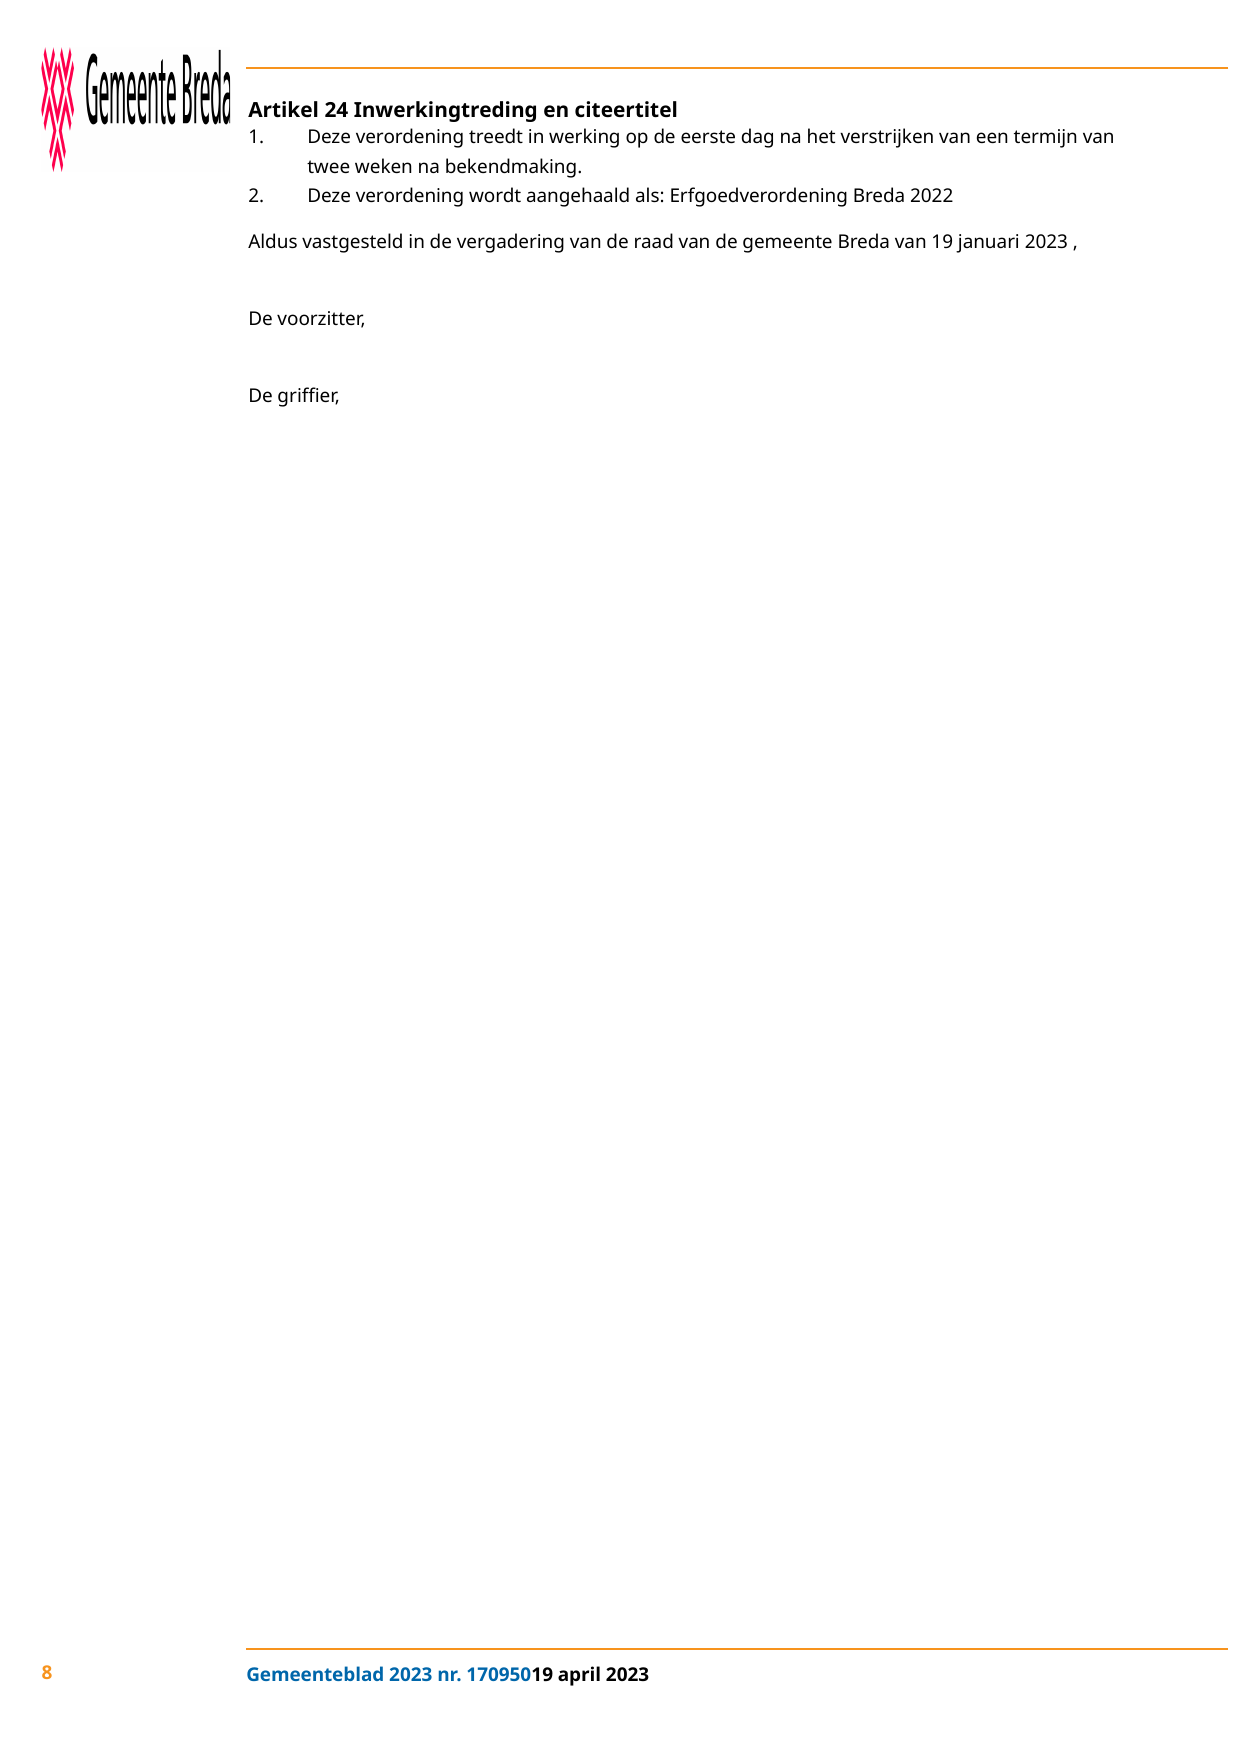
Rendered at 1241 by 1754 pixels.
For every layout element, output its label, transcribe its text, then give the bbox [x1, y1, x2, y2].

text Aldus vastgesteld in de vergadering van de raad van de gemeente Breda van 19 januari 2023 , [248, 228, 1152, 254]
text De griffier, [248, 382, 1152, 408]
text De voorzitter, [248, 305, 1152, 331]
picture [41, 47, 231, 172]
text Artikel 24 Inwerkingtreding en citeertitel [248, 95, 1152, 123]
list Deze verordening treedt in werking op de eerste dag na het verstrijken van een termijn van twee weken na bekendmaking. [248, 123, 1152, 178]
list Deze verordening wordt aangehaald als: Erfgoedverordening Breda 2022 [248, 182, 1152, 208]
